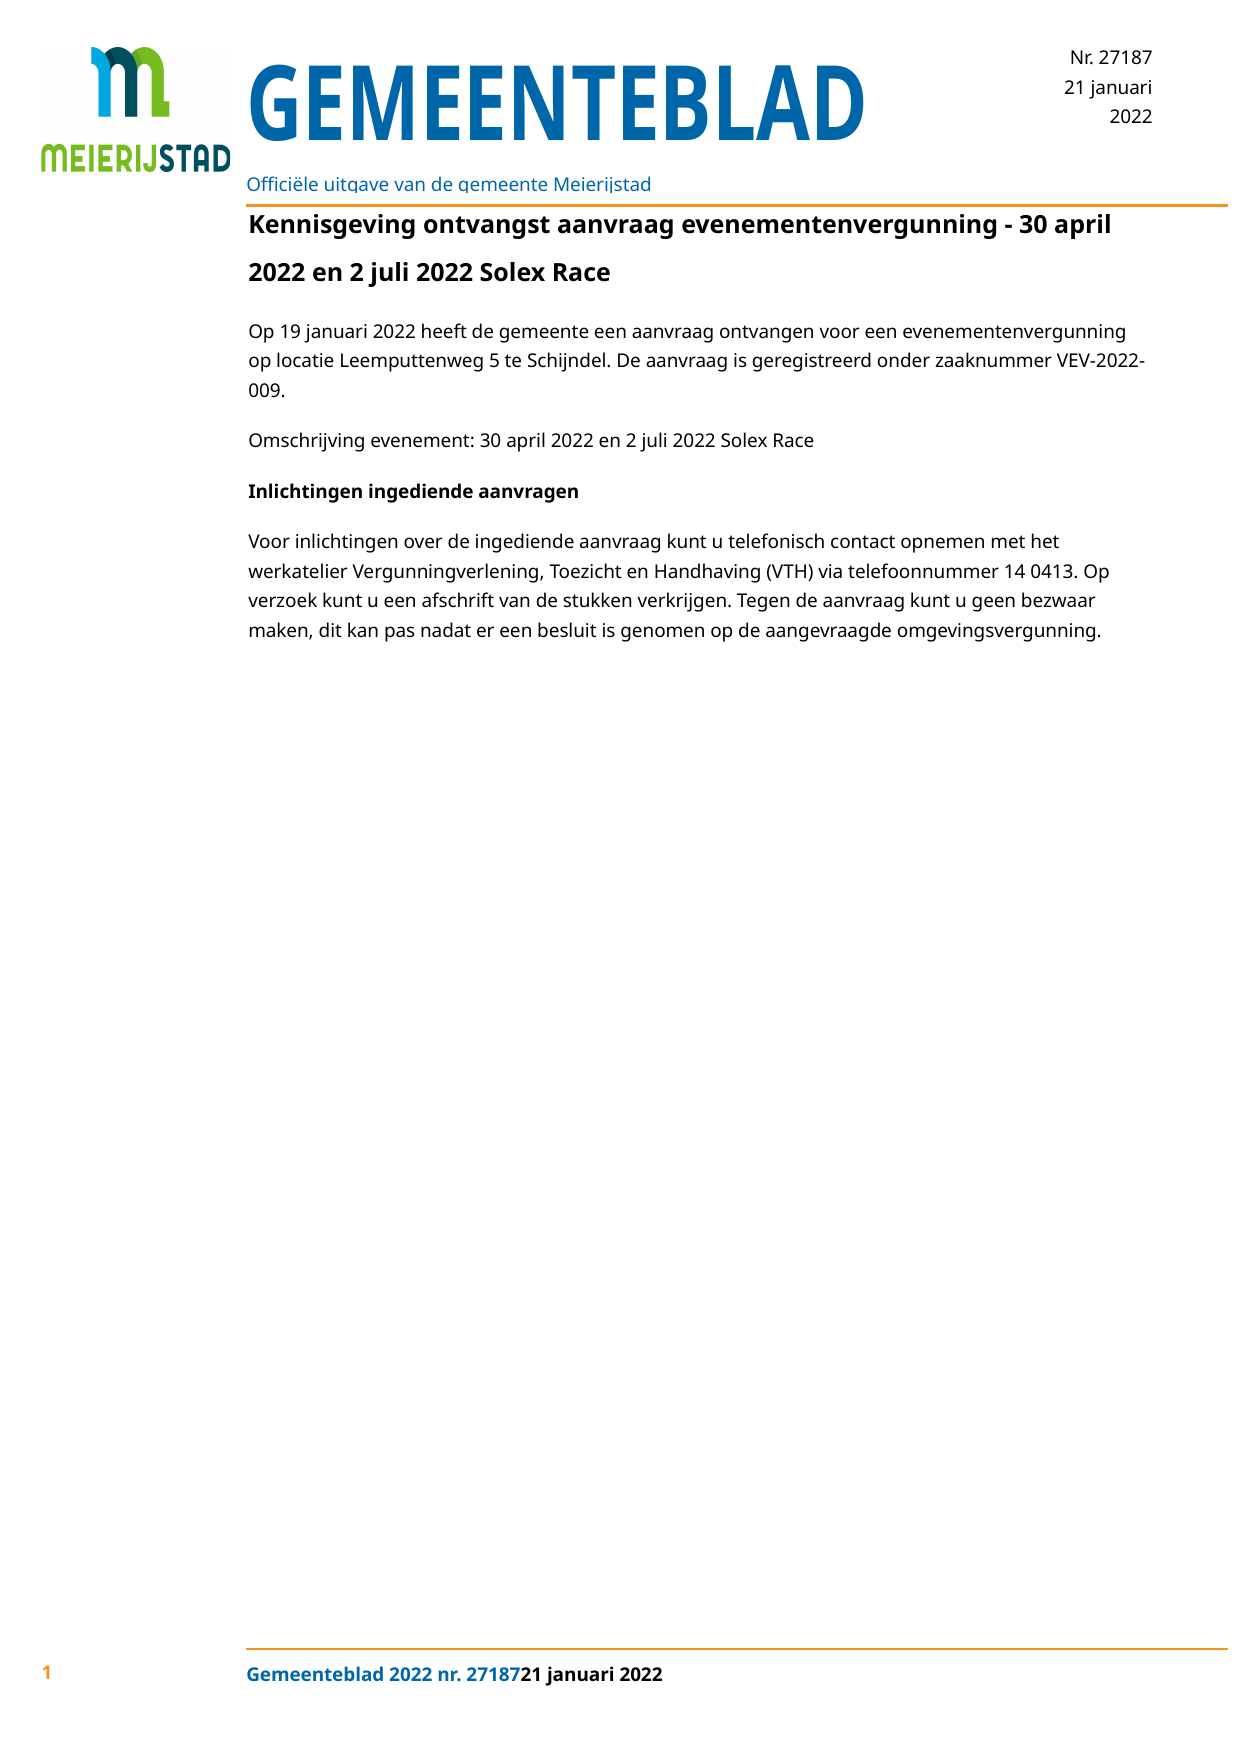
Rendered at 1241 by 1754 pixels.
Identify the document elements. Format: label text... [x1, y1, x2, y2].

text Omschrijving evenement: 30 april 2022 en 2 juli 2022 Solex Race [248, 427, 1152, 453]
text Inlichtingen ingediende aanvragen [248, 478, 1152, 504]
text Op 19 januari 2022 heeft de gemeente een aanvraag ontvangen voor een evenementenvergunning op locatie Leemputtenweg 5 te Schijndel. De aanvraag is geregistreerd onder zaaknummer VEV-2022-009. [248, 318, 1152, 403]
text Voor inlichtingen over de ingediende aanvraag kunt u telefonisch contact opnemen met het werkatelier Vergunningverlening, Toezicht en Handhaving (VTH) via telefoonnummer 14 0413. Op verzoek kunt u een afschrift van de stukken verkrijgen. Tegen de aanvraag kunt u geen bezwaar maken, dit kan pas nadat er een besluit is genomen op de aangevraagde omgevingsvergunning. [248, 528, 1152, 643]
text Kennisgeving ontvangst aanvraag evenementenvergunning - 30 april 2022 en 2 juli 2022 Solex Race [248, 207, 1152, 288]
picture [41, 47, 231, 172]
